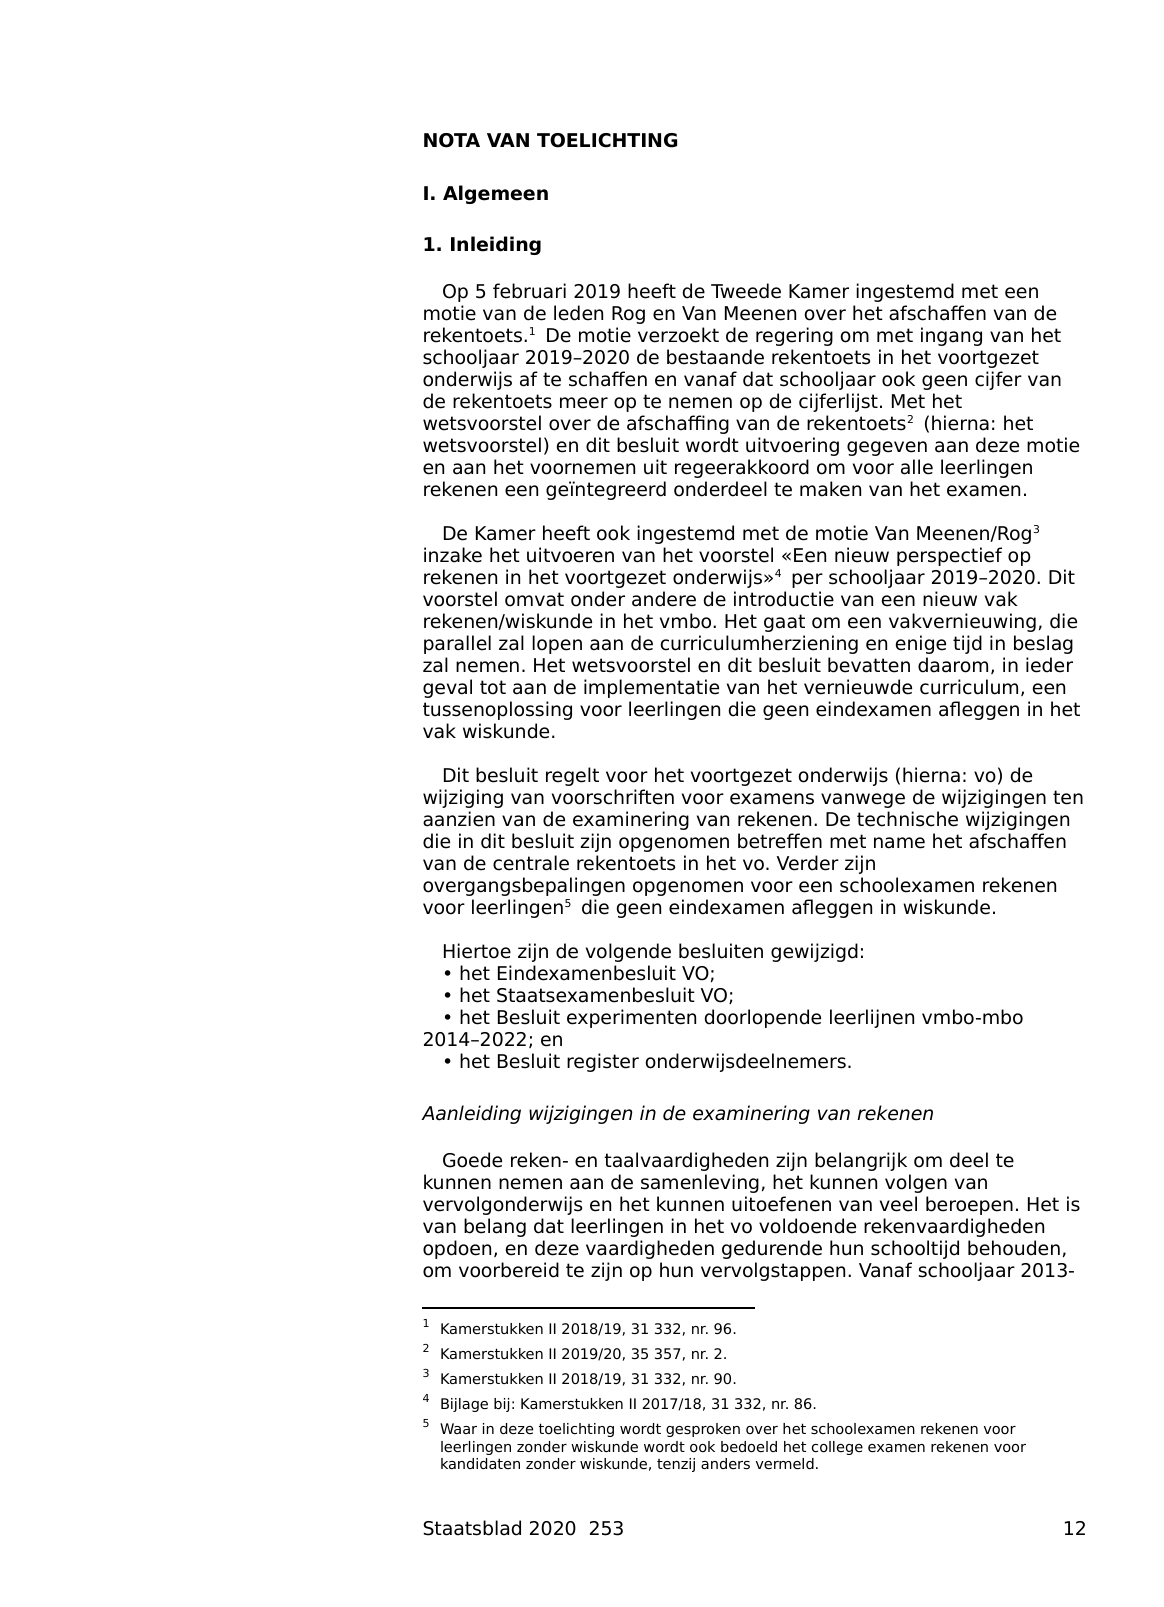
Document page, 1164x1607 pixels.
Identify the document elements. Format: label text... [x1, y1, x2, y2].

text • het Staatsexamenbesluit VO; [422, 985, 1087, 1007]
text • het Besluit experimenten doorlopende leerlijnen vmbo-mbo 2014–2022; en [422, 1007, 1087, 1051]
text • het Eindexamenbesluit VO; [422, 963, 1087, 985]
text Bijlage bij: Kamerstukken II 2017/18, 31 332, nr. 86. [422, 1392, 1087, 1414]
text Waar in deze toelichting wordt gesproken over het schoolexamen rekenen voor leerlingen zonder wiskunde wordt ook bedoeld het college examen rekenen voor kandidaten zonder wiskunde, tenzij anders vermeld. [422, 1417, 1087, 1473]
subtitle NOTA VAN TOELICHTING [422, 130, 1087, 152]
text Kamerstukken II 2018/19, 31 332, nr. 96. [422, 1317, 1087, 1339]
text Kamerstukken II 2018/19, 31 332, nr. 90. [422, 1367, 1087, 1389]
text Goede reken- en taalvaardigheden zijn belangrijk om deel te kunnen nemen aan de samenleving, het kunnen volgen van vervolgonderwijs en het kunnen uitoefenen van veel beroepen. Het is van belang dat leerlingen in het vo voldoende rekenvaardigheden opdoen, en deze vaardigheden gedurende hun schooltijd behouden, om voorbereid te zijn op hun vervolgstappen. Vanaf schooljaar 2013- [422, 1150, 1087, 1282]
text Op 5 februari 2019 heeft de Tweede Kamer ingestemd met een motie van de leden Rog en Van Meenen over het afschaffen van de rekentoets. De motie verzoekt de regering om met ingang van het schooljaar 2019–2020 de bestaande rekentoets in het voortgezet onderwijs af te schaffen en vanaf dat schooljaar ook geen cijfer van de rekentoets meer op te nemen op de cijferlijst. Met het wetsvoorstel over de afschaffing van de rekentoets (hierna: het wetsvoorstel) en dit besluit wordt uitvoering gegeven aan deze motie en aan het voornemen uit regeerakkoord om voor alle leerlingen rekenen een geïntegreerd onderdeel te maken van het examen. [422, 281, 1087, 501]
subtitle Aanleiding wijzigingen in de examinering van rekenen [422, 1103, 1087, 1125]
text Dit besluit regelt voor het voortgezet onderwijs (hierna: vo) de wijziging van voorschriften voor examens vanwege de wijzigingen ten aanzien van de examinering van rekenen. De technische wijzigingen die in dit besluit zijn opgenomen betreffen met name het afschaffen van de centrale rekentoets in het vo. Verder zijn overgangsbepalingen opgenomen voor een schoolexamen rekenen voor leerlingen die geen eindexamen afleggen in wiskunde. [422, 765, 1087, 919]
text Kamerstukken II 2019/20, 35 357, nr. 2. [422, 1342, 1087, 1364]
subtitle I. Algemeen [422, 182, 1087, 204]
text Hiertoe zijn de volgende besluiten gewijzigd: [422, 941, 1087, 963]
text • het Besluit register onderwijsdeelnemers. [422, 1051, 1087, 1073]
subtitle 1. Inleiding [422, 234, 1087, 256]
text De Kamer heeft ook ingestemd met de motie Van Meenen/Rog inzake het uitvoeren van het voorstel «Een nieuw perspectief op rekenen in het voortgezet onderwijs» per schooljaar 2019–2020. Dit voorstel omvat onder andere de introductie van een nieuw vak rekenen/wiskunde in het vmbo. Het gaat om een vakvernieuwing, die parallel zal lopen aan de curriculumherziening en enige tijd in beslag zal nemen. Het wetsvoorstel en dit besluit bevatten daarom, in ieder geval tot aan de implementatie van het vernieuwde curriculum, een tussenoplossing voor leerlingen die geen eindexamen afleggen in het vak wiskunde. [422, 523, 1087, 743]
